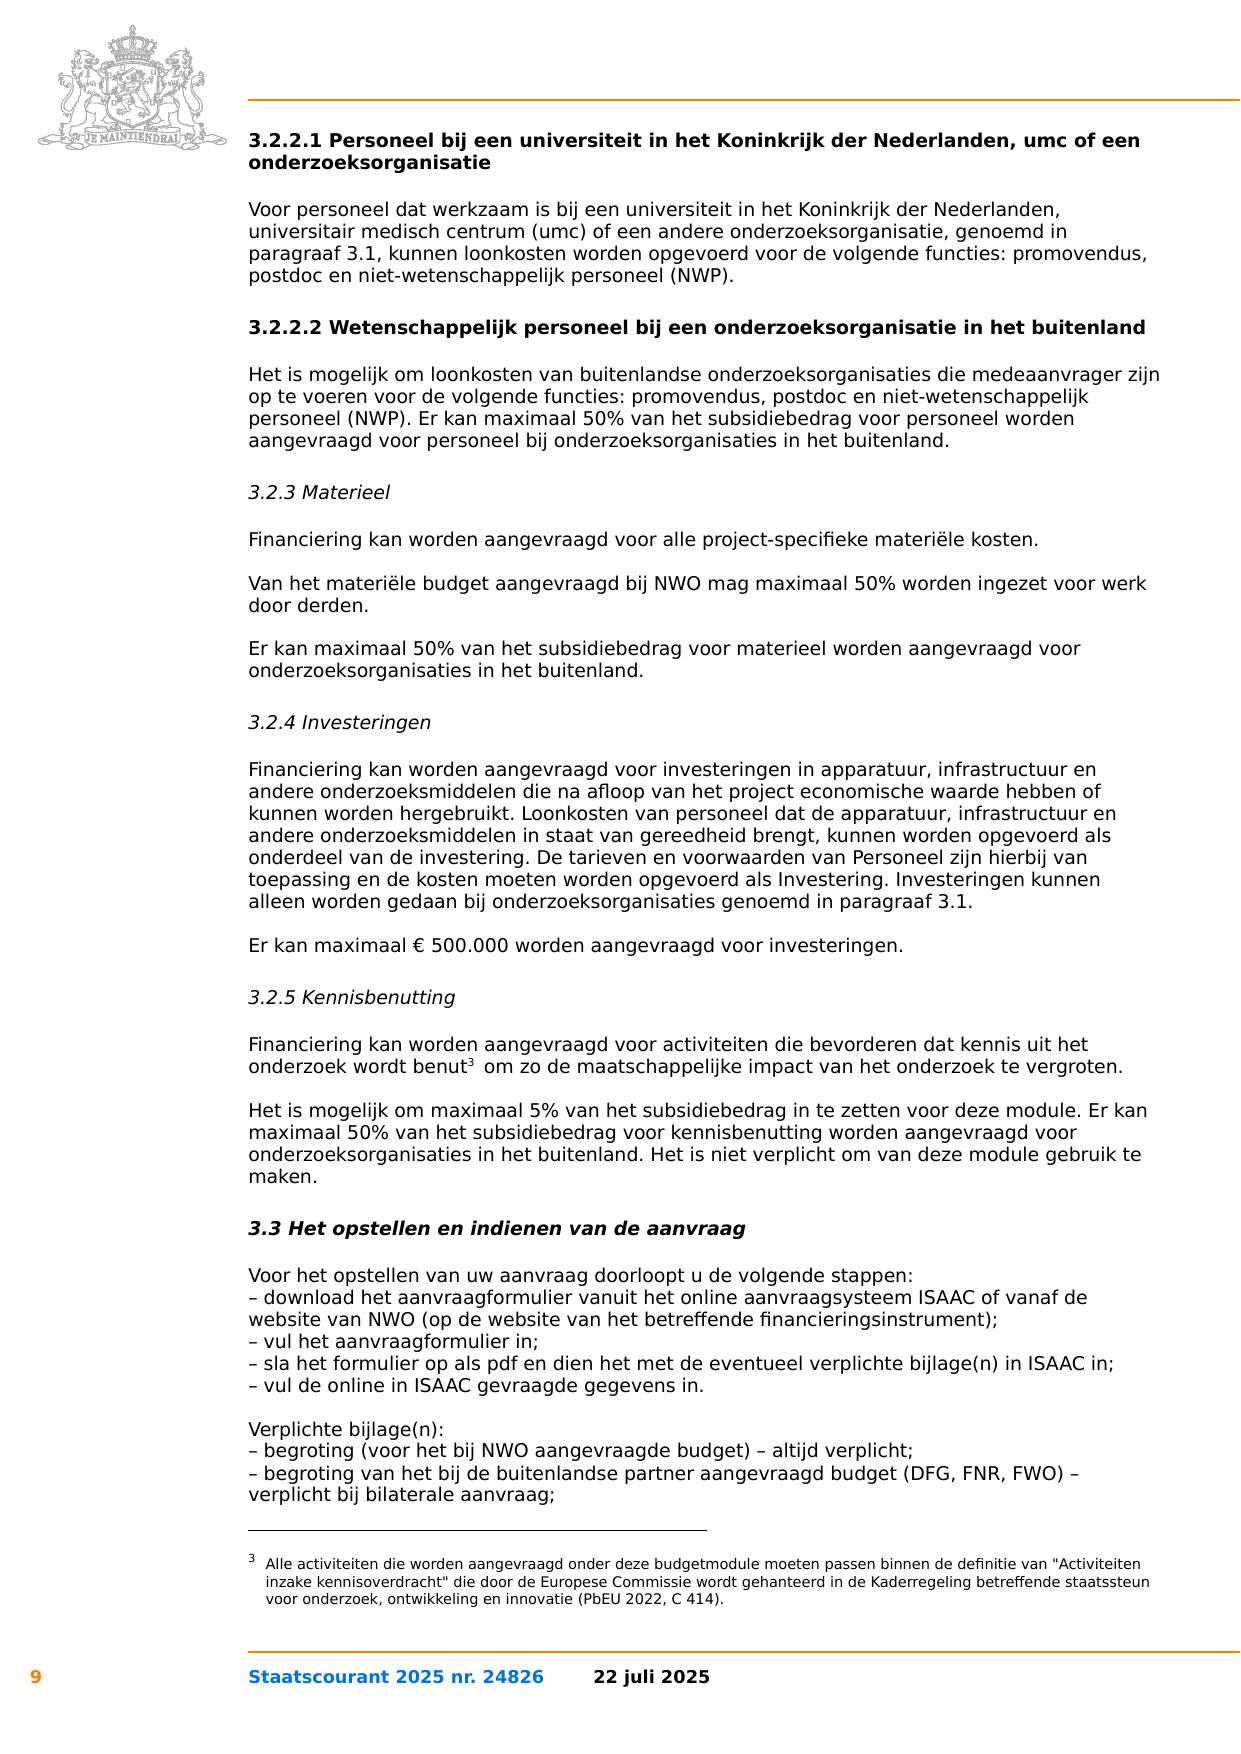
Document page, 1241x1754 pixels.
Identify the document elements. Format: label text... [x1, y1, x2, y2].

text Financiering kan worden aangevraagd voor investeringen in apparatuur, infrastructuur en andere onderzoeksmiddelen die na afloop van het project economische waarde hebben of kunnen worden hergebruikt. Loonkosten van personeel dat de apparatuur, infrastructuur en andere onderzoeksmiddelen in staat van gereedheid brengt, kunnen worden opgevoerd als onderdeel van de investering. De tarieven en voorwaarden van Personeel zijn hierbij van toepassing en de kosten moeten worden opgevoerd als Investering. Investeringen kunnen alleen worden gedaan bij onderzoeksorganisaties genoemd in paragraaf 3.1. [248, 759, 1163, 913]
subtitle 3.2.2.1 Personeel bij een universiteit in het Koninkrijk der Nederlanden, umc of een onderzoeksorganisatie [248, 130, 1163, 174]
picture [38, 25, 227, 150]
text Voor personeel dat werkzaam is bij een universiteit in het Koninkrijk der Nederlanden, universitair medisch centrum (umc) of een andere onderzoeksorganisatie, genoemd in paragraaf 3.1, kunnen loonkosten worden opgevoerd voor de volgende functies: promovendus, postdoc en niet-wetenschappelijk personeel (NWP). [248, 199, 1163, 287]
subtitle 3.2.5 Kennisbenutting [248, 987, 1163, 1009]
text Financiering kan worden aangevraagd voor activiteiten die bevorderen dat kennis uit het onderzoek wordt benut om zo de maatschappelijke impact van het onderzoek te vergroten. [248, 1034, 1163, 1078]
text – sla het formulier op als pdf en dien het met de eventueel verplichte bijlage(n) in ISAAC in; [248, 1353, 1163, 1374]
text Van het materiële budget aangevraagd bij NWO mag maximaal 50% worden ingezet voor werk door derden. [248, 572, 1163, 616]
text Het is mogelijk om loonkosten van buitenlandse onderzoeksorganisaties die medeaanvrager zijn op te voeren voor de volgende functies: promovendus, postdoc en niet-wetenschappelijk personeel (NWP). Er kan maximaal 50% van het subsidiebedrag voor personeel worden aangevraagd voor personeel bij onderzoeksorganisaties in het buitenland. [248, 364, 1163, 452]
text Er kan maximaal 50% van het subsidiebedrag voor materieel worden aangevraagd voor onderzoeksorganisaties in het buitenland. [248, 638, 1163, 682]
text Voor het opstellen van uw aanvraag doorloopt u de volgende stappen: [248, 1265, 1163, 1287]
text – download het aanvraagformulier vanuit het online aanvraagsysteem ISAAC of vanaf de website van NWO (op de website van het betreffende financieringsinstrument); [248, 1287, 1163, 1331]
text – begroting (voor het bij NWO aangevraagde budget) – altijd verplicht; [248, 1440, 1163, 1462]
text – begroting van het bij de buitenlandse partner aangevraagd budget (DFG, FNR, FWO) – verplicht bij bilaterale aanvraag; [248, 1462, 1163, 1506]
subtitle 3.2.3 Materieel [248, 482, 1163, 504]
subtitle 3.2.4 Investeringen [248, 712, 1163, 734]
text – vul de online in ISAAC gevraagde gegevens in. [248, 1374, 1163, 1397]
text Er kan maximaal € 500.000 worden aangevraagd voor investeringen. [248, 935, 1163, 957]
text Het is mogelijk om maximaal 5% van het subsidiebedrag in te zetten voor deze module. Er kan maximaal 50% van het subsidiebedrag voor kennisbenutting worden aangevraagd voor onderzoeksorganisaties in het buitenland. Het is niet verplicht om van deze module gebruik te maken. [248, 1100, 1163, 1188]
text – vul het aanvraagformulier in; [248, 1331, 1163, 1353]
subtitle 3.2.2.2 Wetenschappelijk personeel bij een onderzoeksorganisatie in het buitenland [248, 317, 1163, 339]
subtitle 3.3 Het opstellen en indienen van de aanvraag [248, 1218, 1163, 1240]
text Financiering kan worden aangevraagd voor alle project-specifieke materiële kosten. [248, 529, 1163, 551]
text Alle activiteiten die worden aangevraagd onder deze budgetmodule moeten passen binnen de definitie van "Activiteiten inzake kennisoverdracht" die door de Europese Commissie wordt gehanteerd in de Kaderregeling betreffende staatssteun voor onderzoek, ontwikkeling en innovatie (PbEU 2022, C 414). [248, 1552, 1163, 1608]
text Verplichte bijlage(n): [248, 1418, 1163, 1440]
